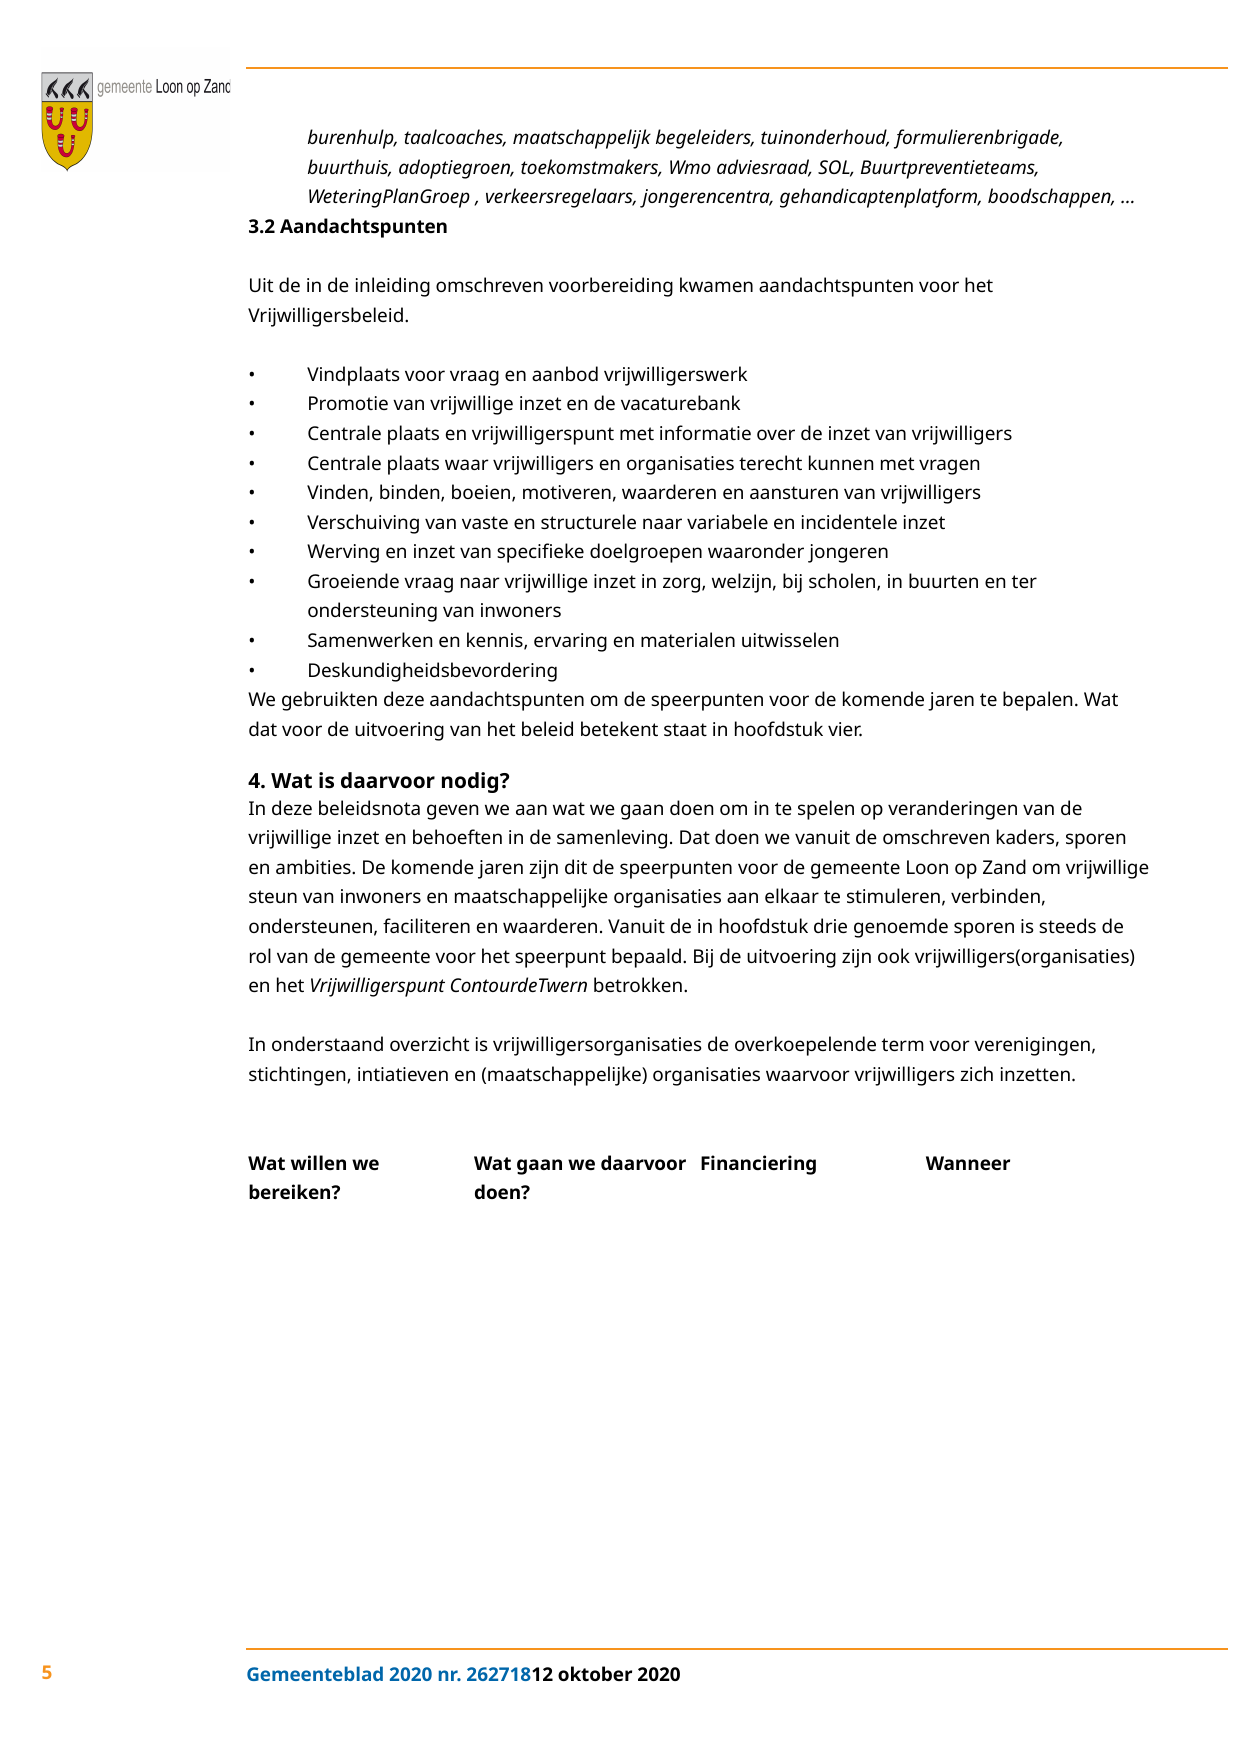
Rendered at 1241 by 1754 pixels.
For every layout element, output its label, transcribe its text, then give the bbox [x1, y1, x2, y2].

text Uit de in de inleiding omschreven voorbereiding kwamen aandachtspunten voor het Vrijwilligersbeleid. [248, 272, 1152, 328]
table_header Wat gaan we daarvoor doen? [474, 1150, 700, 1205]
list Groeiende vraag naar vrijwillige inzet in zorg, welzijn, bij scholen, in buurten en ter ondersteuning van inwoners [248, 568, 1152, 623]
list Deskundigheidsbevordering [248, 657, 1152, 683]
list Werving en inzet van specifieke doelgroepen waaronder jongeren [248, 538, 1152, 564]
list Vinden, binden, boeien, motiveren, waarderen en aansturen van vrijwilligers [248, 479, 1152, 505]
list Promotie van vrijwillige inzet en de vacaturebank [248, 391, 1152, 416]
text We gebruikten deze aandachtspunten om de speerpunten voor de komende jaren te bepalen. Wat dat voor de uitvoering van het beleid betekent staat in hoofdstuk vier. [248, 686, 1152, 742]
list Centrale plaats waar vrijwilligers en organisaties terecht kunnen met vragen [248, 450, 1152, 476]
table_header Financiering [700, 1150, 926, 1205]
table_header Wanneer [926, 1150, 1152, 1205]
text 4. Wat is daarvoor nodig? [248, 766, 1152, 795]
text 3.2 Aandachtspunten [248, 213, 1152, 239]
list burenhulp, taalcoaches, maatschappelijk begeleiders, tuinonderhoud, formulierenbrigade, buurthuis, adoptiegroen, toekomstmakers, Wmo adviesraad, SOL, Buurtpreventieteams, WeteringPlanGroep , verkeersregelaars, jongerencentra, gehandicaptenplatform, boodschappen, … [248, 124, 1152, 209]
text In deze beleidsnota geven we aan wat we gaan doen om in te spelen op veranderingen van de vrijwillige inzet en behoeften in de samenleving. Dat doen we vanuit de omschreven kaders, sporen en ambities. De komende jaren zijn dit de speerpunten voor de gemeente Loon op Zand om vrijwillige steun van inwoners en maatschappelijke organisaties aan elkaar te stimuleren, verbinden, ondersteunen, faciliteren en waarderen. Vanuit de in hoofdstuk drie genoemde sporen is steeds de rol van de gemeente voor het speerpunt bepaald. Bij de uitvoering zijn ook vrijwilligers(organisaties) en het Vrijwilligerspunt ContourdeTwern betrokken. [248, 795, 1152, 998]
picture [41, 47, 231, 172]
table_header Wat willen we bereiken? [248, 1150, 474, 1205]
list Samenwerken en kennis, ervaring en materialen uitwisselen [248, 627, 1152, 653]
list Vindplaats voor vraag en aanbod vrijwilligerswerk [248, 361, 1152, 387]
list Verschuiving van vaste en structurele naar variabele en incidentele inzet [248, 509, 1152, 535]
list Centrale plaats en vrijwilligerspunt met informatie over de inzet van vrijwilligers [248, 420, 1152, 446]
text In onderstaand overzicht is vrijwilligersorganisaties de overkoepelende term voor verenigingen, stichtingen, intiatieven en (maatschappelijke) organisaties waarvoor vrijwilligers zich inzetten. [248, 1032, 1152, 1087]
